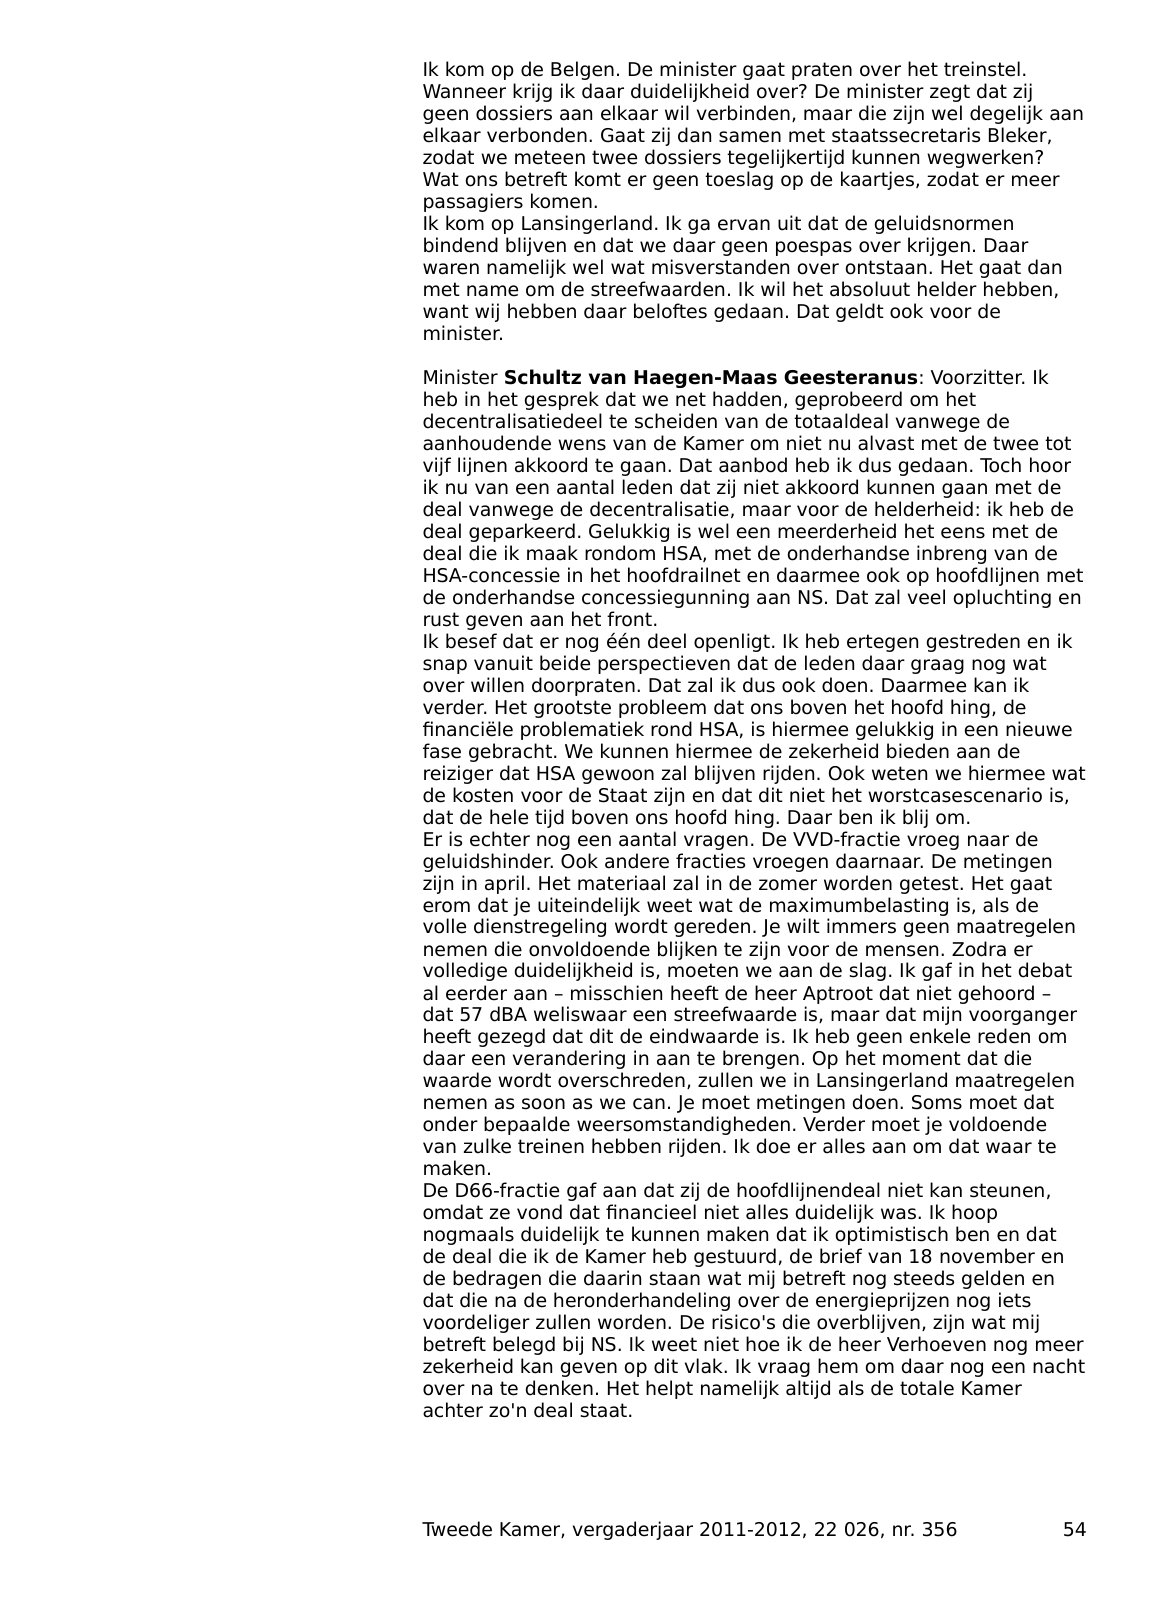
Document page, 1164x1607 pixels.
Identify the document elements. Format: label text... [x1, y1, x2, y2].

text Ik kom op de Belgen. De minister gaat praten over het treinstel. Wanneer krijg ik daar duidelijkheid over? De minister zegt dat zij geen dossiers aan elkaar wil verbinden, maar die zijn wel degelijk aan elkaar verbonden. Gaat zij dan samen met staatssecretaris Bleker, zodat we meteen twee dossiers tegelijkertijd kunnen wegwerken? [422, 59, 1087, 169]
text Ik besef dat er nog één deel openligt. Ik heb ertegen gestreden en ik snap vanuit beide perspectieven dat de leden daar graag nog wat over willen doorpraten. Dat zal ik dus ook doen. Daarmee kan ik verder. Het grootste probleem dat ons boven het hoofd hing, de financiële problematiek rond HSA, is hiermee gelukkig in een nieuwe fase gebracht. We kunnen hiermee de zekerheid bieden aan de reiziger dat HSA gewoon zal blijven rijden. Ook weten we hiermee wat de kosten voor de Staat zijn en dat dit niet het worstcasescenario is, dat de hele tijd boven ons hoofd hing. Daar ben ik blij om. [422, 631, 1087, 828]
text Wat ons betreft komt er geen toeslag op de kaartjes, zodat er meer passagiers komen. [422, 169, 1087, 213]
text Ik kom op Lansingerland. Ik ga ervan uit dat de geluidsnormen bindend blijven en dat we daar geen poespas over krijgen. Daar waren namelijk wel wat misverstanden over ontstaan. Het gaat dan met name om de streefwaarden. Ik wil het absoluut helder hebben, want wij hebben daar beloftes gedaan. Dat geldt ook voor de minister. [422, 213, 1087, 345]
text Minister Schultz van Haegen-Maas Geesteranus: Voorzitter. Ik heb in het gesprek dat we net hadden, geprobeerd om het decentralisatiedeel te scheiden van de totaaldeal vanwege de aanhoudende wens van de Kamer om niet nu alvast met de twee tot vijf lijnen akkoord te gaan. Dat aanbod heb ik dus gedaan. Toch hoor ik nu van een aantal leden dat zij niet akkoord kunnen gaan met de deal vanwege de decentralisatie, maar voor de helderheid: ik heb de deal geparkeerd. Gelukkig is wel een meerderheid het eens met de deal die ik maak rondom HSA, met de onderhandse inbreng van de HSA-concessie in het hoofdrailnet en daarmee ook op hoofdlijnen met de onderhandse concessiegunning aan NS. Dat zal veel opluchting en rust geven aan het front. [422, 367, 1087, 631]
text Er is echter nog een aantal vragen. De VVD-fractie vroeg naar de geluidshinder. Ook andere fracties vroegen daarnaar. De metingen zijn in april. Het materiaal zal in de zomer worden getest. Het gaat erom dat je uiteindelijk weet wat de maximumbelasting is, als de volle dienstregeling wordt gereden. Je wilt immers geen maatregelen nemen die onvoldoende blijken te zijn voor de mensen. Zodra er volledige duidelijkheid is, moeten we aan de slag. Ik gaf in het debat al eerder aan – misschien heeft de heer Aptroot dat niet gehoord – dat 57 dBA weliswaar een streefwaarde is, maar dat mijn voorganger heeft gezegd dat dit de eindwaarde is. Ik heb geen enkele reden om daar een verandering in aan te brengen. Op het moment dat die waarde wordt overschreden, zullen we in Lansingerland maatregelen nemen as soon as we can. Je moet metingen doen. Soms moet dat onder bepaalde weersomstandigheden. Verder moet je voldoende van zulke treinen hebben rijden. Ik doe er alles aan om dat waar te maken. [422, 828, 1087, 1180]
text De D66-fractie gaf aan dat zij de hoofdlijnendeal niet kan steunen, omdat ze vond dat financieel niet alles duidelijk was. Ik hoop nogmaals duidelijk te kunnen maken dat ik optimistisch ben en dat de deal die ik de Kamer heb gestuurd, de brief van 18 november en de bedragen die daarin staan wat mij betreft nog steeds gelden en dat die na de heronderhandeling over de energieprijzen nog iets voordeliger zullen worden. De risico's die overblijven, zijn wat mij betreft belegd bij NS. Ik weet niet hoe ik de heer Verhoeven nog meer zekerheid kan geven op dit vlak. Ik vraag hem om daar nog een nacht over na te denken. Het helpt namelijk altijd als de totale Kamer achter zo'n deal staat. [422, 1180, 1087, 1422]
